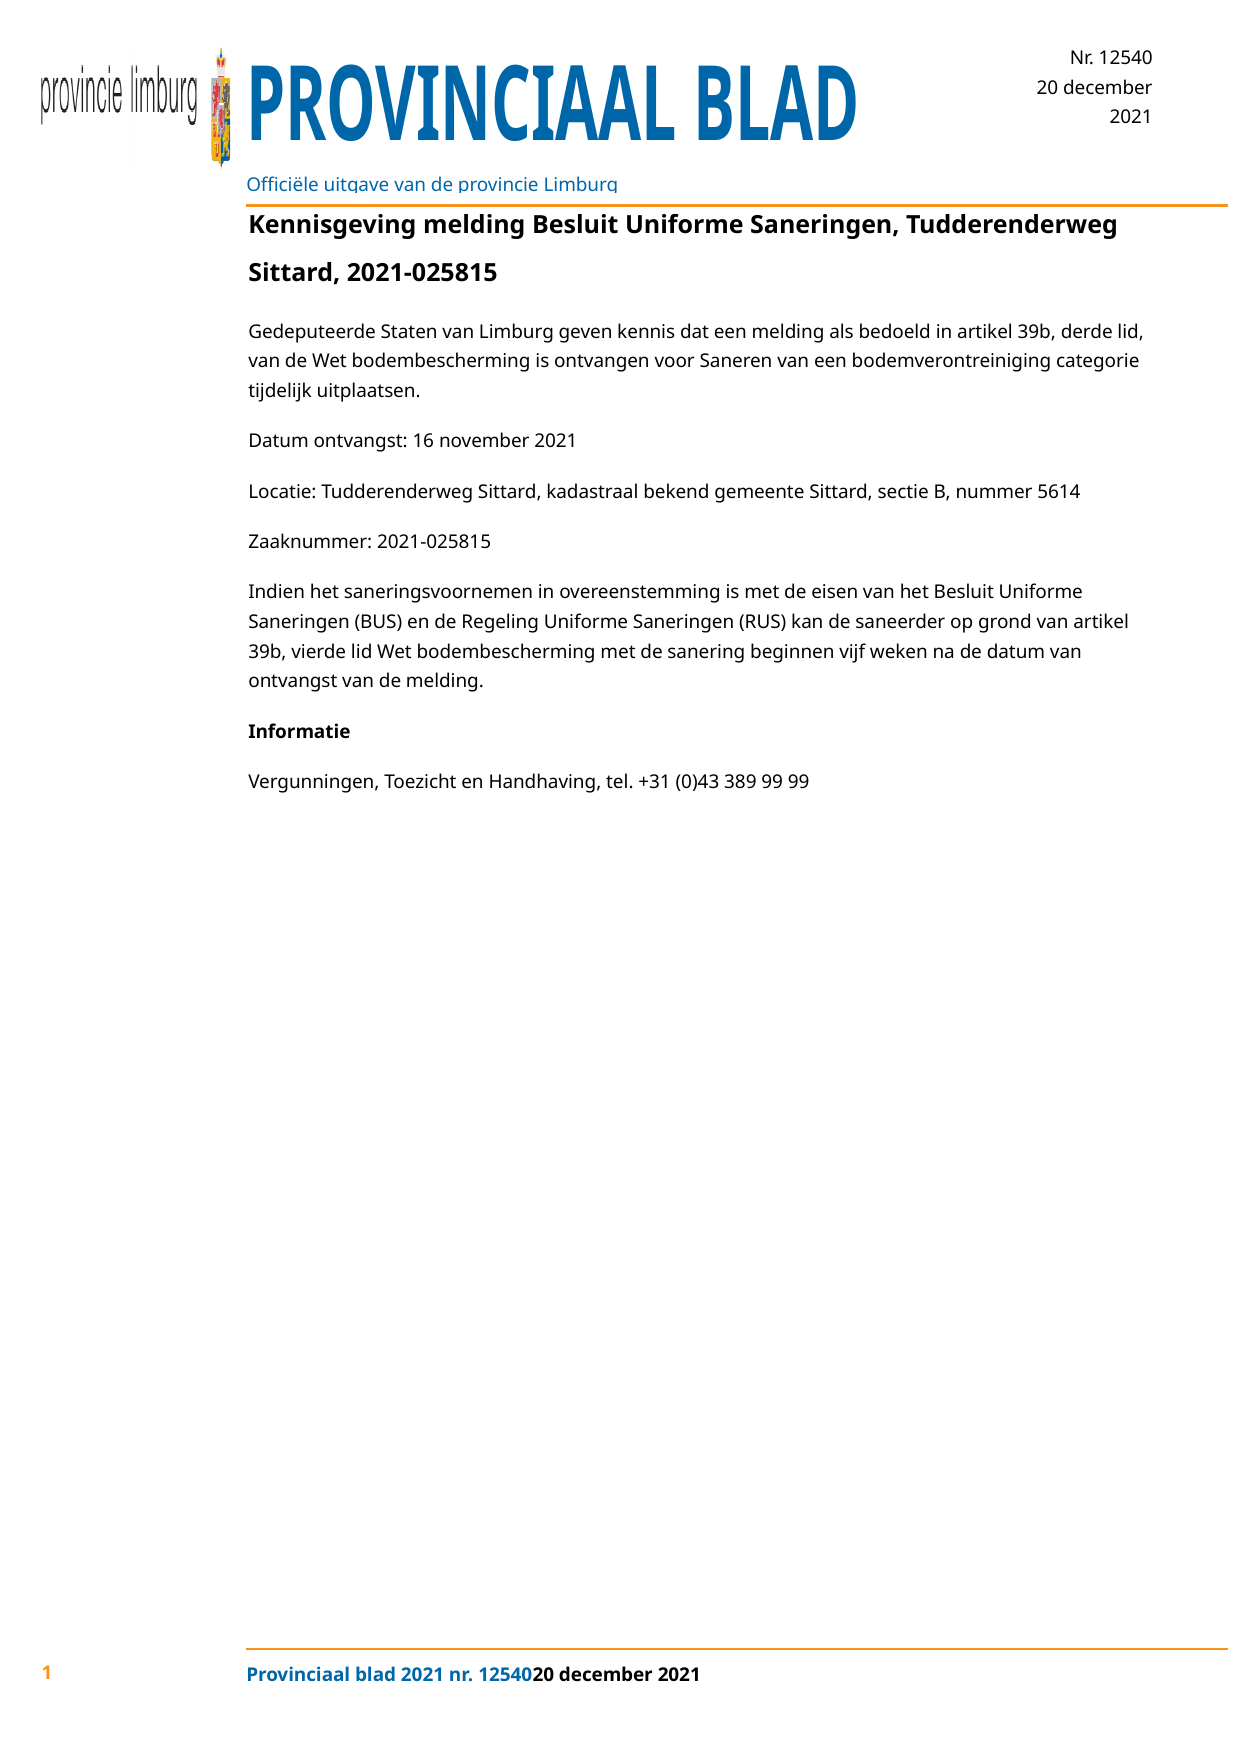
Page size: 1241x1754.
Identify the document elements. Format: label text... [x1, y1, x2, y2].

text Indien het saneringsvoornemen in overeenstemming is met de eisen van het Besluit Uniforme Saneringen (BUS) en de Regeling Uniforme Saneringen (RUS) kan de saneerder op grond van artikel 39b, vierde lid Wet bodembescherming met de sanering beginnen vijf weken na de datum van ontvangst van de melding. [248, 579, 1152, 693]
text Datum ontvangst: 16 november 2021 [248, 427, 1152, 453]
picture [41, 47, 231, 172]
text Vergunningen, Toezicht en Handhaving, tel. +31 (0)43 389 99 99 [248, 768, 1152, 794]
text Kennisgeving melding Besluit Uniforme Saneringen, Tudderenderweg Sittard, 2021-025815 [248, 207, 1152, 288]
text Informatie [248, 718, 1152, 744]
text Gedeputeerde Staten van Limburg geven kennis dat een melding als bedoeld in artikel 39b, derde lid, van de Wet bodembescherming is ontvangen voor Saneren van een bodemverontreiniging categorie tijdelijk uitplaatsen. [248, 318, 1152, 403]
text Locatie: Tudderenderweg Sittard, kadastraal bekend gemeente Sittard, sectie B, nummer 5614 [248, 478, 1152, 504]
text Zaaknummer: 2021-025815 [248, 528, 1152, 554]
